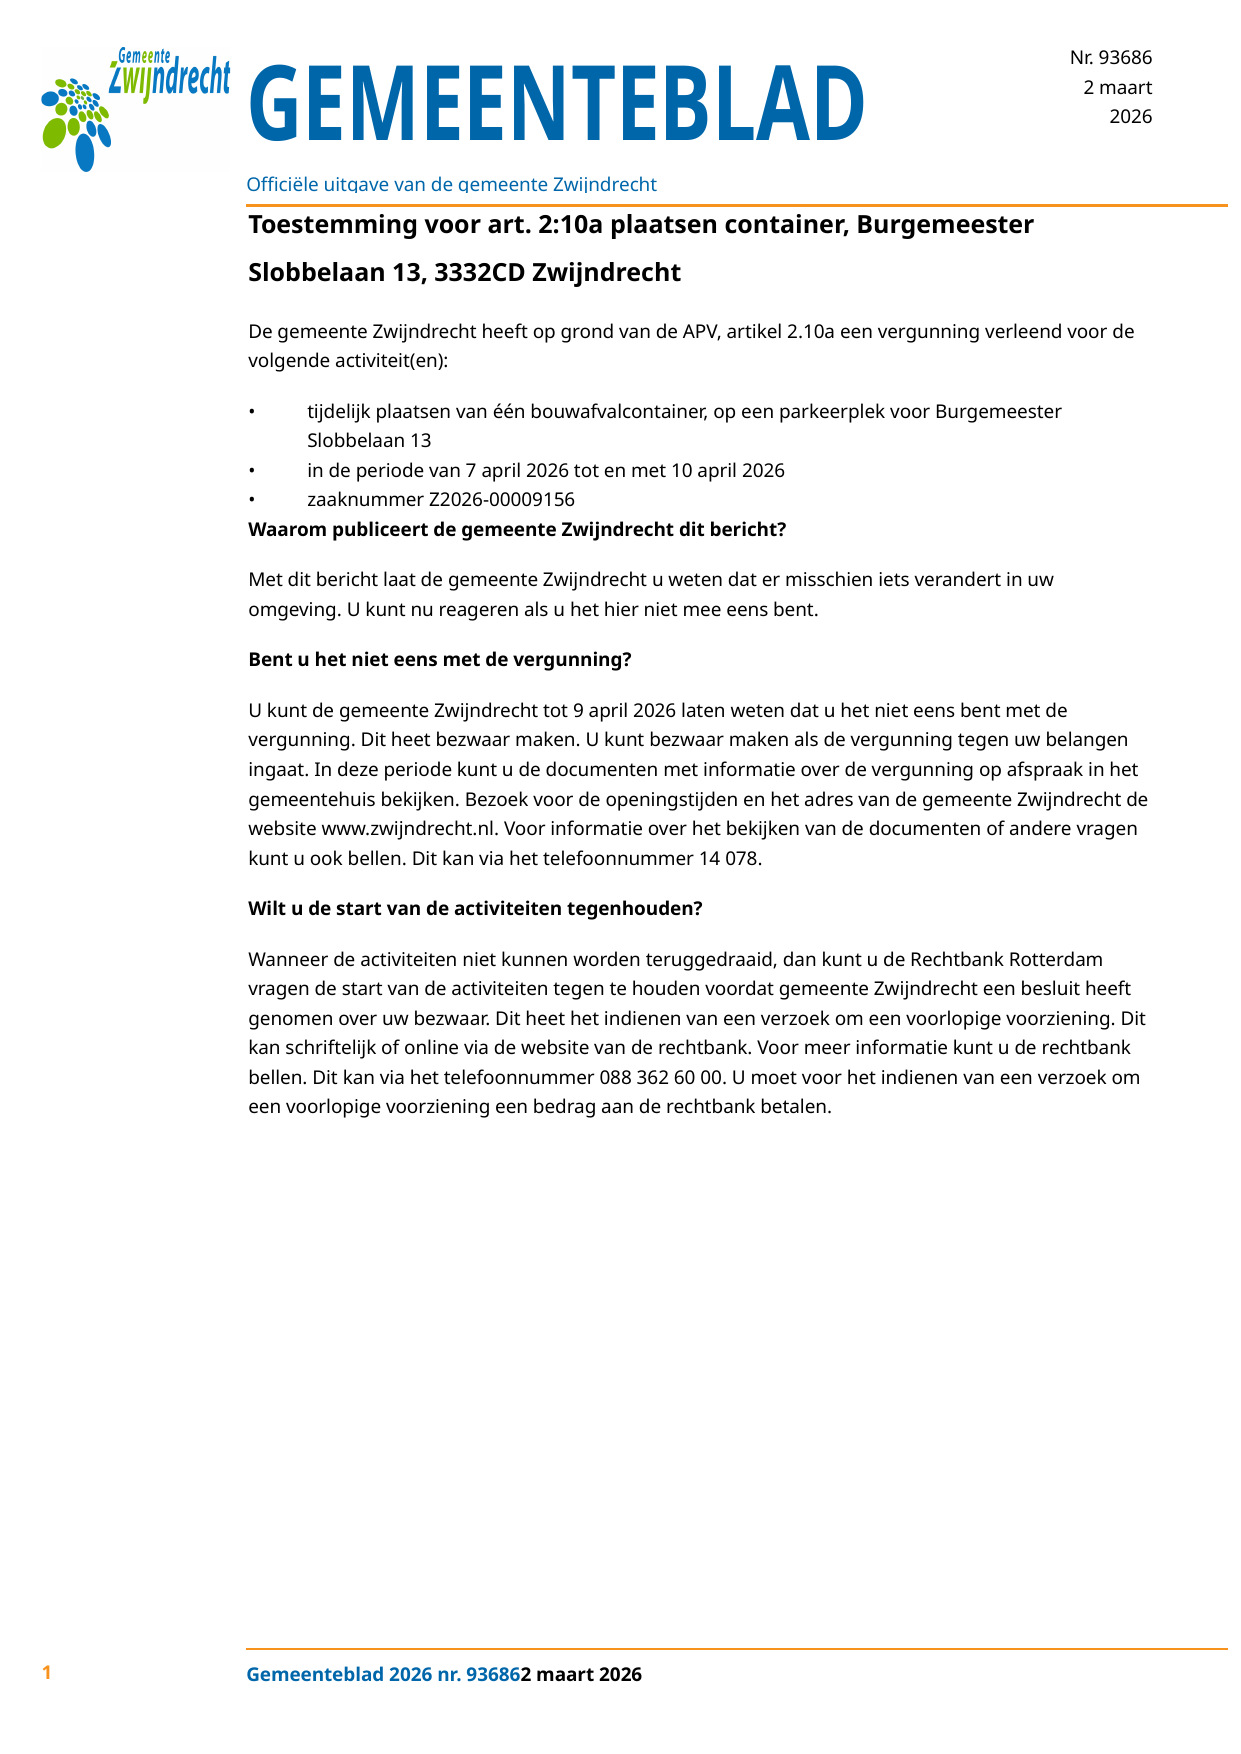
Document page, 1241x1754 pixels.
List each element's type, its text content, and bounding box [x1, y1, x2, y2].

list zaaknummer Z2026-00009156 [248, 487, 1152, 512]
text U kunt de gemeente Zwijndrecht tot 9 april 2026 laten weten dat u het niet eens bent met de vergunning. Dit heet bezwaar maken. U kunt bezwaar maken als de vergunning tegen uw belangen ingaat. In deze periode kunt u de documenten met informatie over de vergunning op afspraak in het gemeentehuis bekijken. Bezoek voor de openingstijden en het adres van de gemeente Zwijndrecht de website www.zwijndrecht.nl. Voor informatie over het bekijken van de documenten of andere vragen kunt u ook bellen. Dit kan via het telefoonnummer 14 078. [248, 697, 1152, 871]
text Met dit bericht laat de gemeente Zwijndrecht u weten dat er misschien iets verandert in uw omgeving. U kunt nu reageren als u het hier niet mee eens bent. [248, 567, 1152, 622]
text Wilt u de start van de activiteiten tegenhouden? [248, 895, 1152, 921]
list tijdelijk plaatsen van één bouwafvalcontainer, op een parkeerplek voor Burgemeester Slobbelaan 13 [248, 398, 1152, 453]
text De gemeente Zwijndrecht heeft op grond van de APV, artikel 2.10a een vergunning verleend voor de volgende activiteit(en): [248, 318, 1152, 373]
list in de periode van 7 april 2026 tot en met 10 april 2026 [248, 457, 1152, 483]
picture [41, 47, 231, 172]
text Waarom publiceert de gemeente Zwijndrecht dit bericht? [248, 516, 1152, 542]
text Toestemming voor art. 2:10a plaatsen container, Burgemeester Slobbelaan 13, 3332CD Zwijndrecht [248, 207, 1152, 288]
text Bent u het niet eens met de vergunning? [248, 647, 1152, 672]
text Wanneer de activiteiten niet kunnen worden teruggedraaid, dan kunt u de Rechtbank Rotterdam vragen de start van de activiteiten tegen te houden voordat gemeente Zwijndrecht een besluit heeft genomen over uw bezwaar. Dit heet het indienen van een verzoek om een voorlopige voorziening. Dit kan schriftelijk of online via de website van de rechtbank. Voor meer informatie kunt u de rechtbank bellen. Dit kan via het telefoonnummer 088 362 60 00. U moet voor het indienen van een verzoek om een voorlopige voorziening een bedrag aan de rechtbank betalen. [248, 946, 1152, 1119]
